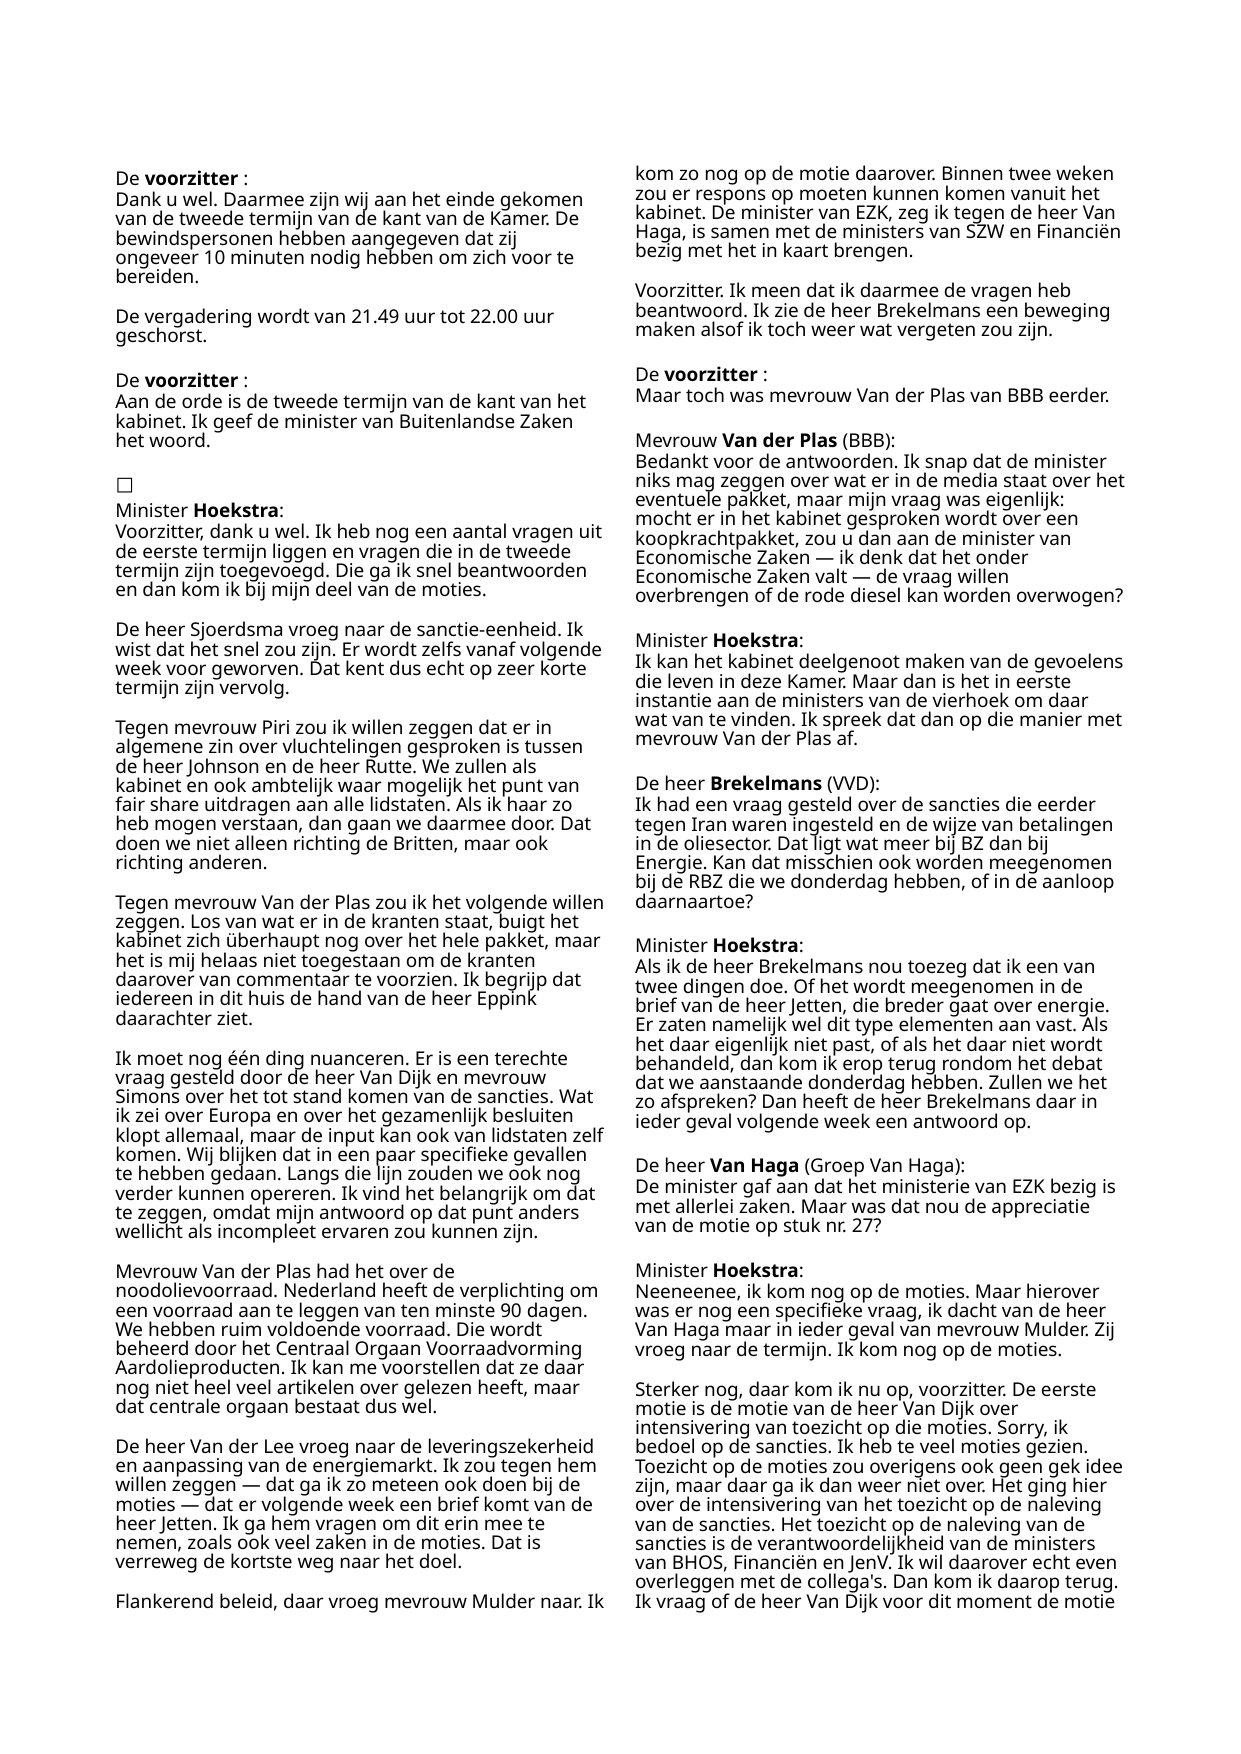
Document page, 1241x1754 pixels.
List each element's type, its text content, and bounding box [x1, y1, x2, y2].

text Voorzitter, dank u wel. Ik heb nog een aantal vragen uit de eerste termijn liggen en vragen die in de tweede termijn zijn toegevoegd. Die ga ik snel beantwoorden en dan kom ik bij mijn deel van de moties. [115, 523, 605, 601]
text Neeneenee, ik kom nog op de moties. Maar hierover was er nog een specifieke vraag, ik dacht van de heer Van Haga maar in ieder geval van mevrouw Mulder. Zij vroeg naar de termijn. Ik kom nog op de moties. [635, 1283, 1125, 1360]
text De voorzitter : [115, 165, 605, 191]
text Minister Hoekstra: [115, 498, 605, 523]
text Ik moet nog één ding nuanceren. Er is een terechte vraag gesteld door de heer Van Dijk en mevrouw Simons over het tot stand komen van de sancties. Wat ik zei over Europa en over het gezamenlijk besluiten klopt allemaal, maar de input kan ook van lidstaten zelf komen. Wij blijken dat in een paar specifieke gevallen te hebben gedaan. Langs die lijn zouden we ook nog verder kunnen opereren. Ik vind het belangrijk om dat te zeggen, omdat mijn antwoord op dat punt anders wellicht als incompleet ervaren zou kunnen zijn. [115, 1049, 605, 1242]
text Mevrouw Van der Plas had het over de noodolievoorraad. Nederland heeft de verplichting om een voorraad aan te leggen van ten minste 90 dagen. We hebben ruim voldoende voorraad. Die wordt beheerd door het Centraal Orgaan Voorraadvorming Aardolieproducten. Ik kan me voorstellen dat ze daar nog niet heel veel artikelen over gelezen heeft, maar dat centrale orgaan bestaat dus wel. [115, 1263, 605, 1417]
text Ik kan het kabinet deelgenoot maken van de gevoelens die leven in deze Kamer. Maar dan is het in eerste instantie aan de ministers van de vierhoek om daar wat van te vinden. Ik spreek dat dan op die manier met mevrouw Van der Plas af. [635, 653, 1125, 750]
text De heer Brekelmans (VVD): [635, 771, 1125, 796]
text Minister Hoekstra: [635, 933, 1125, 958]
text Minister Hoekstra: [635, 628, 1125, 653]
text kom zo nog op de motie daarover. Binnen twee weken zou er respons op moeten kunnen komen vanuit het kabinet. De minister van EZK, zeg ik tegen de heer Van Haga, is samen met de ministers van SZW en Financiën bezig met het in kaart brengen. [635, 165, 1125, 262]
text Bedankt voor de antwoorden. Ik snap dat de minister niks mag zeggen over wat er in de media staat over het eventuele pakket, maar mijn vraag was eigenlijk: mocht er in het kabinet gesproken wordt over een koopkrachtpakket, zou u dan aan de minister van Economische Zaken — ik denk dat het onder Economische Zaken valt — de vraag willen overbrengen of de rode diesel kan worden overwogen? [635, 453, 1125, 607]
text De voorzitter : [115, 368, 605, 393]
text Aan de orde is de tweede termijn van de kant van het kabinet. Ik geef de minister van Buitenlandse Zaken het woord. [115, 393, 605, 451]
text Als ik de heer Brekelmans nou toezeg dat ik een van twee dingen doe. Of het wordt meegenomen in de brief van de heer Jetten, die breder gaat over energie. Er zaten namelijk wel dit type elementen aan vast. Als het daar eigenlijk niet past, of als het daar niet wordt behandeld, dan kom ik erop terug rondom het debat dat we aanstaande donderdag hebben. Zullen we het zo afspreken? Dan heeft de heer Brekelmans daar in ieder geval volgende week een antwoord op. [635, 958, 1125, 1132]
text Voorzitter. Ik meen dat ik daarmee de vragen heb beantwoord. Ik zie de heer Brekelmans een beweging maken alsof ik toch weer wat vergeten zou zijn. [635, 282, 1125, 340]
text De heer Sjoerdsma vroeg naar de sanctie-eenheid. Ik wist dat het snel zou zijn. Er wordt zelfs vanaf volgende week voor geworven. Dat kent dus echt op zeer korte termijn zijn vervolg. [115, 621, 605, 698]
text Maar toch was mevrouw Van der Plas van BBB eerder. [635, 387, 1125, 406]
text Ik had een vraag gesteld over de sancties die eerder tegen Iran waren ingesteld en de wijze van betalingen in de oliesector. Dat ligt wat meer bij BZ dan bij Energie. Kan dat misschien ook worden meegenomen bij de RBZ die we donderdag hebben, of in de aanloop daarnaartoe? [635, 796, 1125, 912]
text Mevrouw Van der Plas (BBB): [635, 427, 1125, 453]
text Tegen mevrouw Van der Plas zou ik het volgende willen zeggen. Los van wat er in de kranten staat, buigt het kabinet zich überhaupt nog over het hele pakket, maar het is mij helaas niet toegestaan om de kranten daarover van commentaar te voorzien. Ik begrijp dat iedereen in dit huis de hand van de heer Eppink daarachter ziet. [115, 894, 605, 1029]
text De heer Van Haga (Groep Van Haga): [635, 1153, 1125, 1178]
text De minister gaf aan dat het ministerie van EZK bezig is met allerlei zaken. Maar was dat nou de appreciatie van de motie op stuk nr. 27? [635, 1178, 1125, 1236]
text De heer Van der Lee vroeg naar de leveringszekerheid en aanpassing van de energiemarkt. Ik zou tegen hem willen zeggen — dat ga ik zo meteen ook doen bij de moties — dat er volgende week een brief komt van de heer Jetten. Ik ga hem vragen om dit erin mee te nemen, zoals ook veel zaken in de moties. Dat is verreweg de kortste weg naar het doel. [115, 1438, 605, 1573]
text Dank u wel. Daarmee zijn wij aan het einde gekomen van de tweede termijn van de kant van de Kamer. De bewindspersonen hebben aangegeven dat zij ongeveer 10 minuten nodig hebben om zich voor te bereiden. [115, 191, 605, 287]
text De voorzitter : [635, 361, 1125, 387]
text ⬜ [115, 472, 605, 498]
text Minister Hoekstra: [635, 1257, 1125, 1283]
text Tegen mevrouw Piri zou ik willen zeggen dat er in algemene zin over vluchtelingen gesproken is tussen de heer Johnson en de heer Rutte. We zullen als kabinet en ook ambtelijk waar mogelijk het punt van fair share uitdragen aan alle lidstaten. Als ik haar zo heb mogen verstaan, dan gaan we daarmee door. Dat doen we niet alleen richting de Britten, maar ook richting anderen. [115, 719, 605, 873]
text De vergadering wordt van 21.49 uur tot 22.00 uur geschorst. [115, 308, 605, 347]
text Sterker nog, daar kom ik nu op, voorzitter. De eerste motie is de motie van de heer Van Dijk over intensivering van toezicht op die moties. Sorry, ik bedoel op de sancties. Ik heb te veel moties gezien. Toezicht op de moties zou overigens ook geen gek idee zijn, maar daar ga ik dan weer niet over. Het ging hier over de intensivering van het toezicht op de naleving van de sancties. Het toezicht op de naleving van de sancties is de verantwoordelijkheid van de ministers van BHOS, Financiën en JenV. Ik wil daarover echt even overleggen met de collega's. Dan kom ik daarop terug. Ik vraag of de heer Van Dijk voor dit moment de motie [635, 1381, 1125, 1612]
text Flankerend beleid, daar vroeg mevrouw Mulder naar. Ik [115, 1593, 605, 1613]
